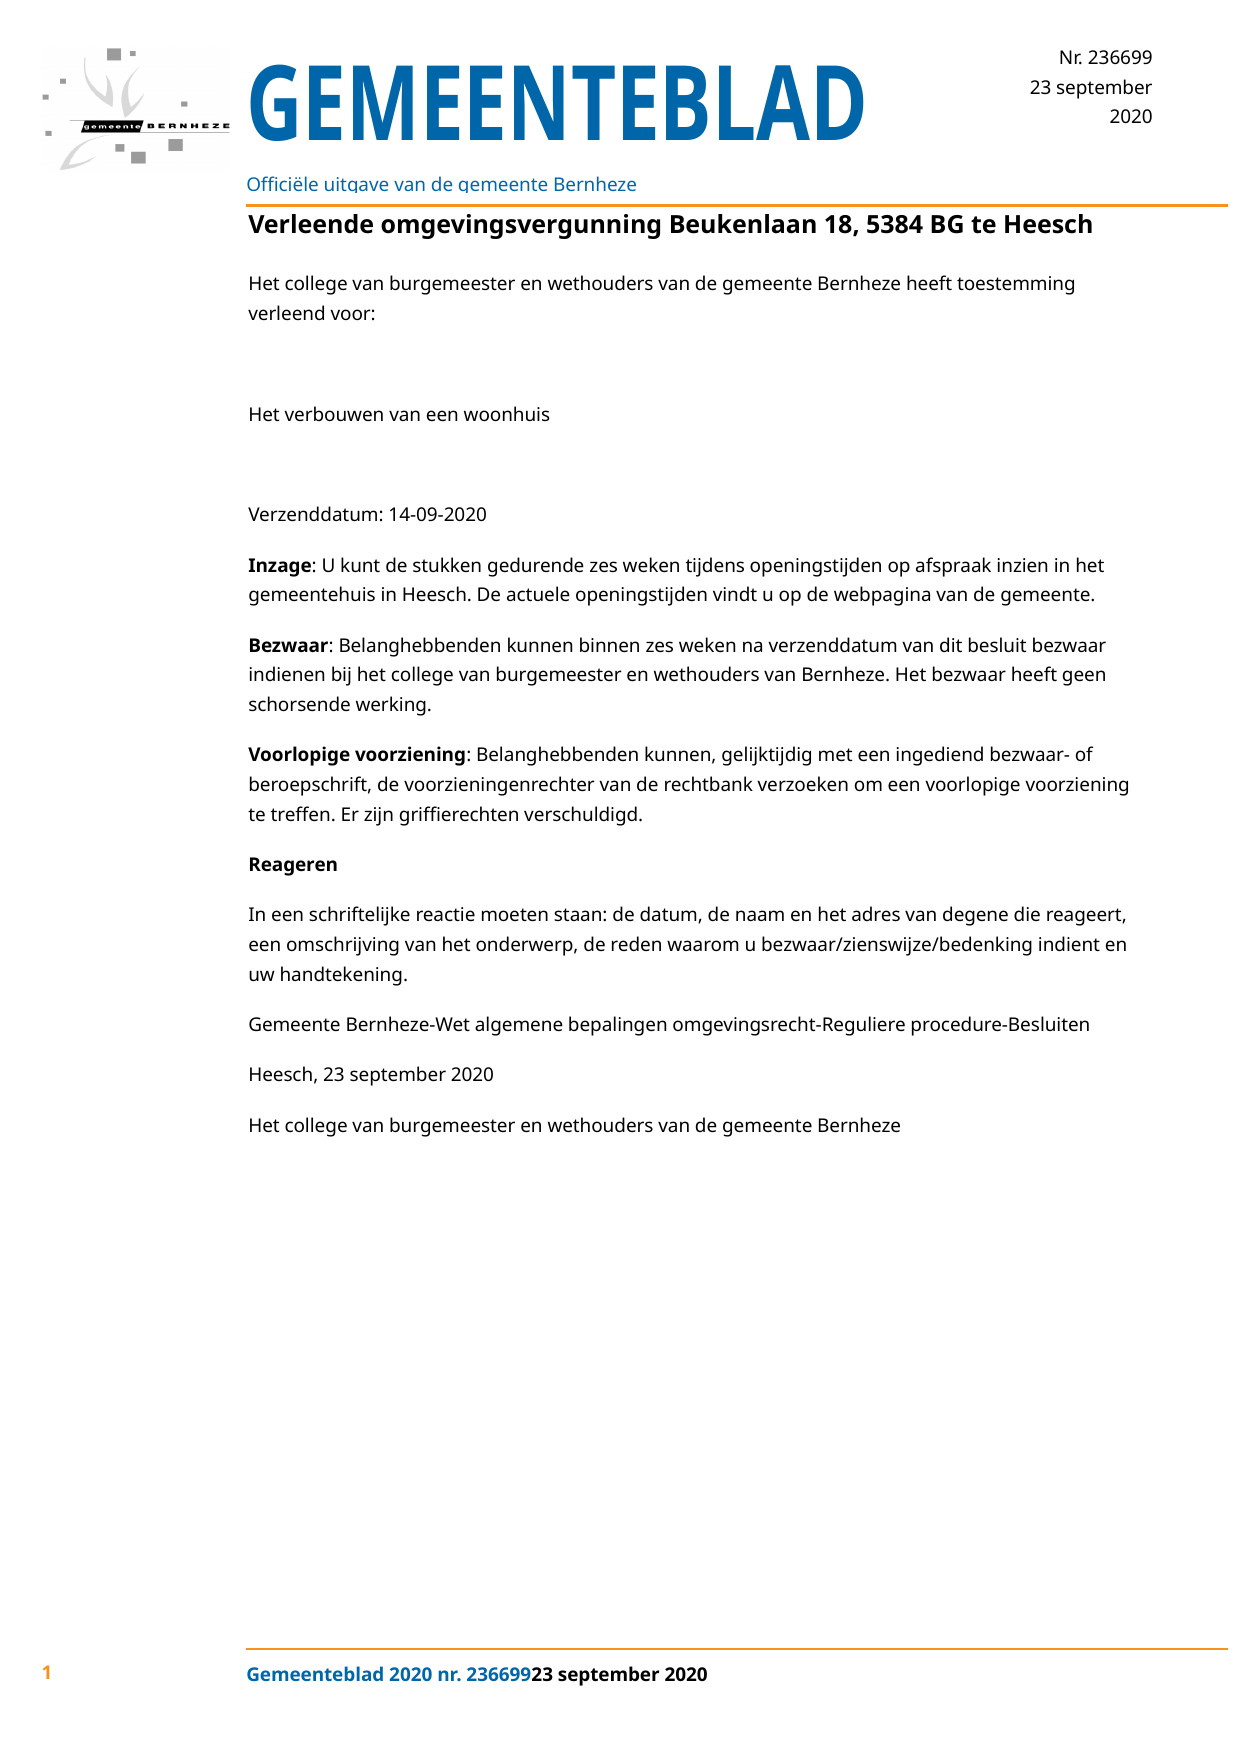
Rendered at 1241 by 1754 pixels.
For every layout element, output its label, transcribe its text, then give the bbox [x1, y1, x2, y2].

text Het verbouwen van een woonhuis [248, 401, 1152, 426]
text Voorlopige voorziening: Belanghebbenden kunnen, gelijktijdig met een ingediend bezwaar- of beroepschrift, de voorzieningenrechter van de rechtbank verzoeken om een voorlopige voorziening te treffen. Er zijn griffierechten verschuldigd. [248, 742, 1152, 826]
text Bezwaar: Belanghebbenden kunnen binnen zes weken na verzenddatum van dit besluit bezwaar indienen bij het college van burgemeester en wethouders van Bernheze. Het bezwaar heeft geen schorsende werking. [248, 632, 1152, 717]
text Heesch, 23 september 2020 [248, 1062, 1152, 1087]
text Reageren [248, 851, 1152, 877]
text Verleende omgevingsvergunning Beukenlaan 18, 5384 BG te Heesch [248, 207, 1152, 241]
text Het college van burgemeester en wethouders van de gemeente Bernheze heeft toestemming verleend voor: [248, 270, 1152, 326]
text Het college van burgemeester en wethouders van de gemeente Bernheze [248, 1112, 1152, 1138]
text Inzage: U kunt de stukken gedurende zes weken tijdens openingstijden op afspraak inzien in het gemeentehuis in Heesch. De actuele openingstijden vindt u op de webpagina van de gemeente. [248, 552, 1152, 607]
text Gemeente Bernheze-Wet algemene bepalingen omgevingsrecht-Reguliere procedure-Besluiten [248, 1011, 1152, 1037]
text Verzenddatum: 14-09-2020 [248, 502, 1152, 527]
picture [41, 47, 231, 172]
text In een schriftelijke reactie moeten staan: de datum, de naam en het adres van degene die reageert, een omschrijving van het onderwerp, de reden waarom u bezwaar/zienswijze/bedenking indient en uw handtekening. [248, 902, 1152, 986]
